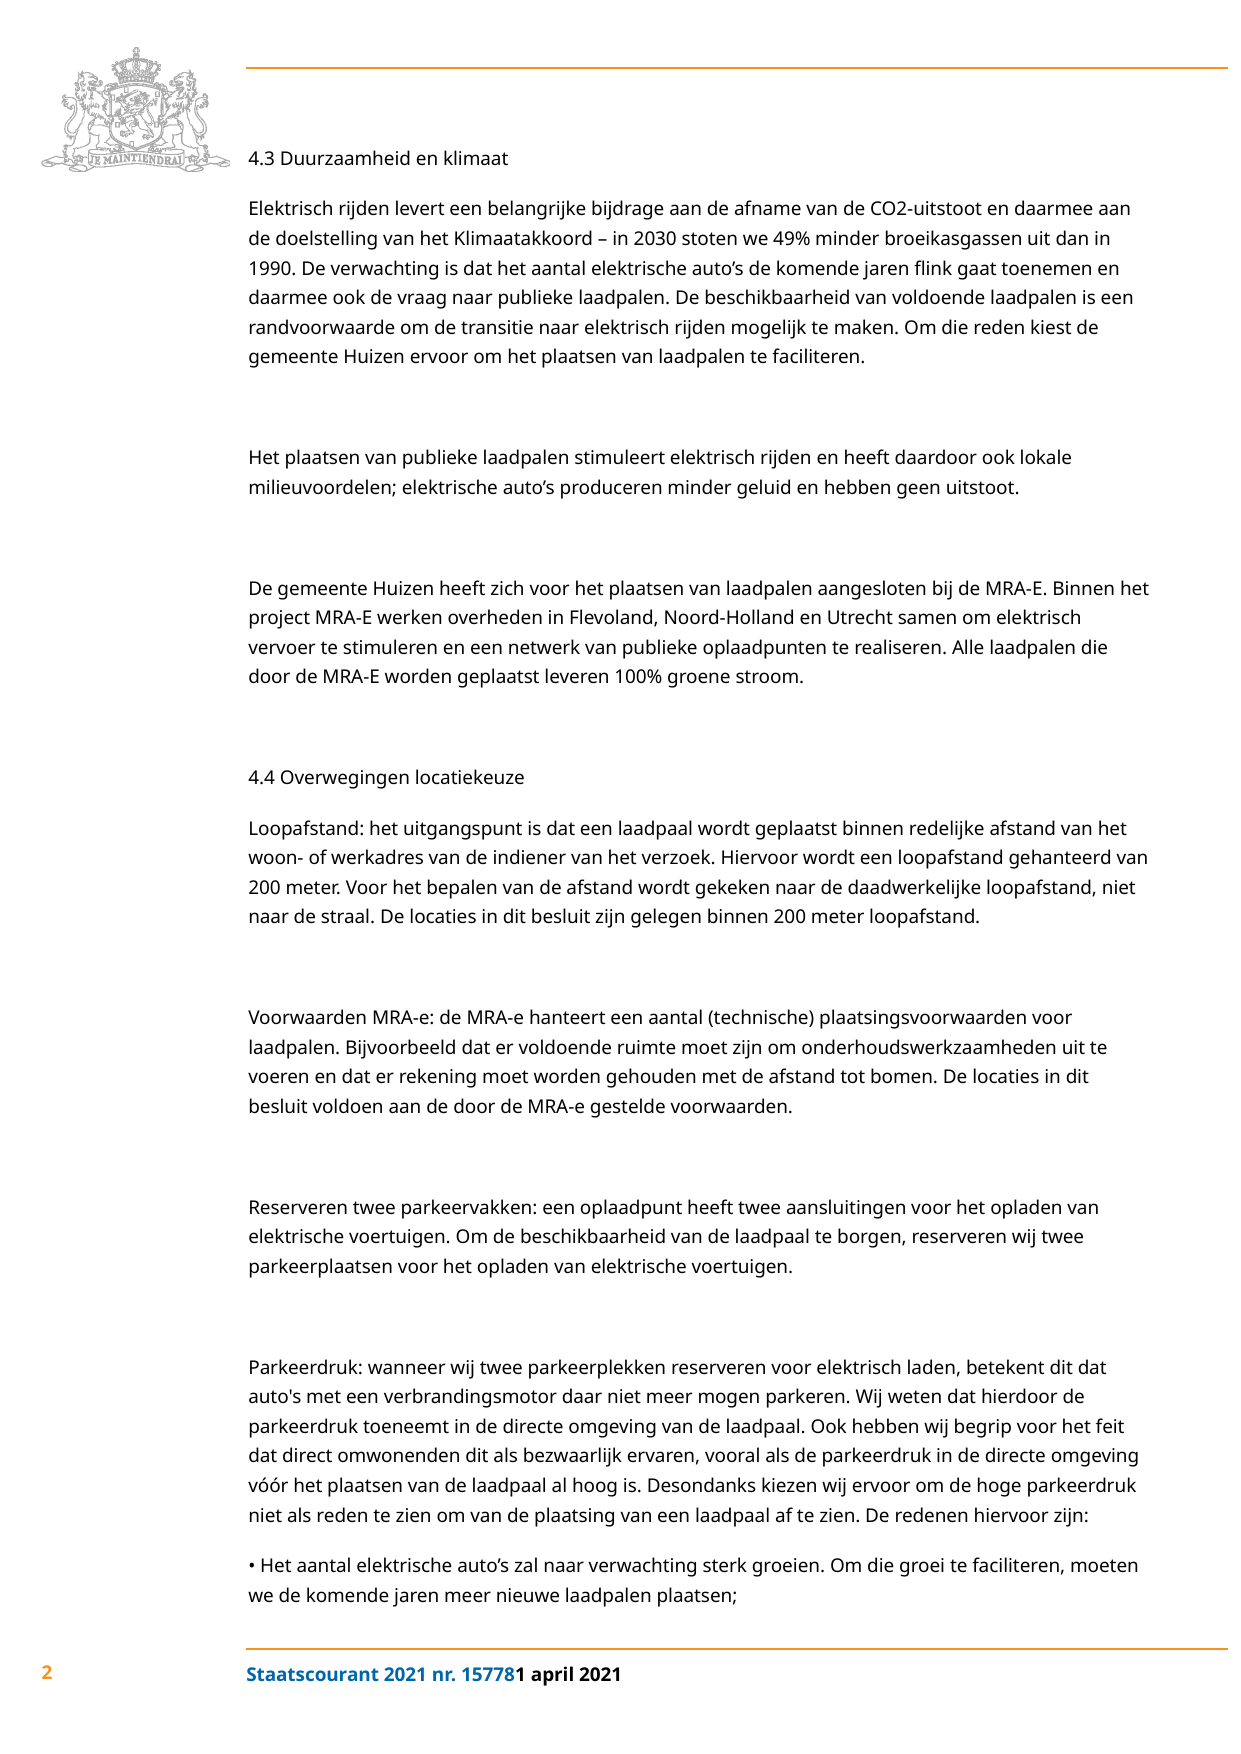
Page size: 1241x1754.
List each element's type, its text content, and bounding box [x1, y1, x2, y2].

text 4.3 Duurzaamheid en klimaat [248, 145, 1152, 171]
picture [41, 47, 231, 172]
text Reserveren twee parkeervakken: een oplaadpunt heeft twee aansluitingen voor het opladen van elektrische voertuigen. Om de beschikbaarheid van de laadpaal te borgen, reserveren wij twee parkeerplaatsen voor het opladen van elektrische voertuigen. [248, 1194, 1152, 1279]
text Elektrisch rijden levert een belangrijke bijdrage aan de afname van de CO2-uitstoot en daarmee aan de doelstelling van het Klimaatakkoord – in 2030 stoten we 49% minder broeikasgassen uit dan in 1990. De verwachting is dat het aantal elektrische auto’s de komende jaren flink gaat toenemen en daarmee ook de vraag naar publieke laadpalen. De beschikbaarheid van voldoende laadpalen is een randvoorwaarde om de transitie naar elektrisch rijden mogelijk te maken. Om die reden kiest de gemeente Huizen ervoor om het plaatsen van laadpalen te faciliteren. [248, 196, 1152, 369]
text 4.4 Overwegingen locatiekeuze [248, 764, 1152, 790]
text • Het aantal elektrische auto’s zal naar verwachting sterk groeien. Om die groei te faciliteren, moeten we de komende jaren meer nieuwe laadpalen plaatsen; [248, 1552, 1152, 1608]
text Parkeerdruk: wanneer wij twee parkeerplekken reserveren voor elektrisch laden, betekent dit dat auto's met een verbrandingsmotor daar niet meer mogen parkeren. Wij weten dat hierdoor de parkeerdruk toeneemt in de directe omgeving van de laadpaal. Ook hebben wij begrip voor het feit dat direct omwonenden dit als bezwaarlijk ervaren, vooral als de parkeerdruk in de directe omgeving vóór het plaatsen van de laadpaal al hoog is. Desondanks kiezen wij ervoor om de hoge parkeerdruk niet als reden te zien om van de plaatsing van een laadpaal af te zien. De redenen hiervoor zijn: [248, 1354, 1152, 1528]
text Loopafstand: het uitgangspunt is dat een laadpaal wordt geplaatst binnen redelijke afstand van het woon- of werkadres van de indiener van het verzoek. Hiervoor wordt een loopafstand gehanteerd van 200 meter. Voor het bepalen van de afstand wordt gekeken naar de daadwerkelijke loopafstand, niet naar de straal. De locaties in dit besluit zijn gelegen binnen 200 meter loopafstand. [248, 815, 1152, 929]
text Voorwaarden MRA-e: de MRA-e hanteert een aantal (technische) plaatsingsvoorwaarden voor laadpalen. Bijvoorbeeld dat er voldoende ruimte moet zijn om onderhoudswerkzaamheden uit te voeren en dat er rekening moet worden gehouden met de afstand tot bomen. De locaties in dit besluit voldoen aan de door de MRA-e gestelde voorwaarden. [248, 1004, 1152, 1119]
text Het plaatsen van publieke laadpalen stimuleert elektrisch rijden en heeft daardoor ook lokale milieuvoordelen; elektrische auto’s produceren minder geluid en hebben geen uitstoot. [248, 444, 1152, 500]
text De gemeente Huizen heeft zich voor het plaatsen van laadpalen aangesloten bij de MRA-E. Binnen het project MRA-E werken overheden in Flevoland, Noord-Holland en Utrecht samen om elektrisch vervoer te stimuleren en een netwerk van publieke oplaadpunten te realiseren. Alle laadpalen die door de MRA-E worden geplaatst leveren 100% groene stroom. [248, 575, 1152, 689]
